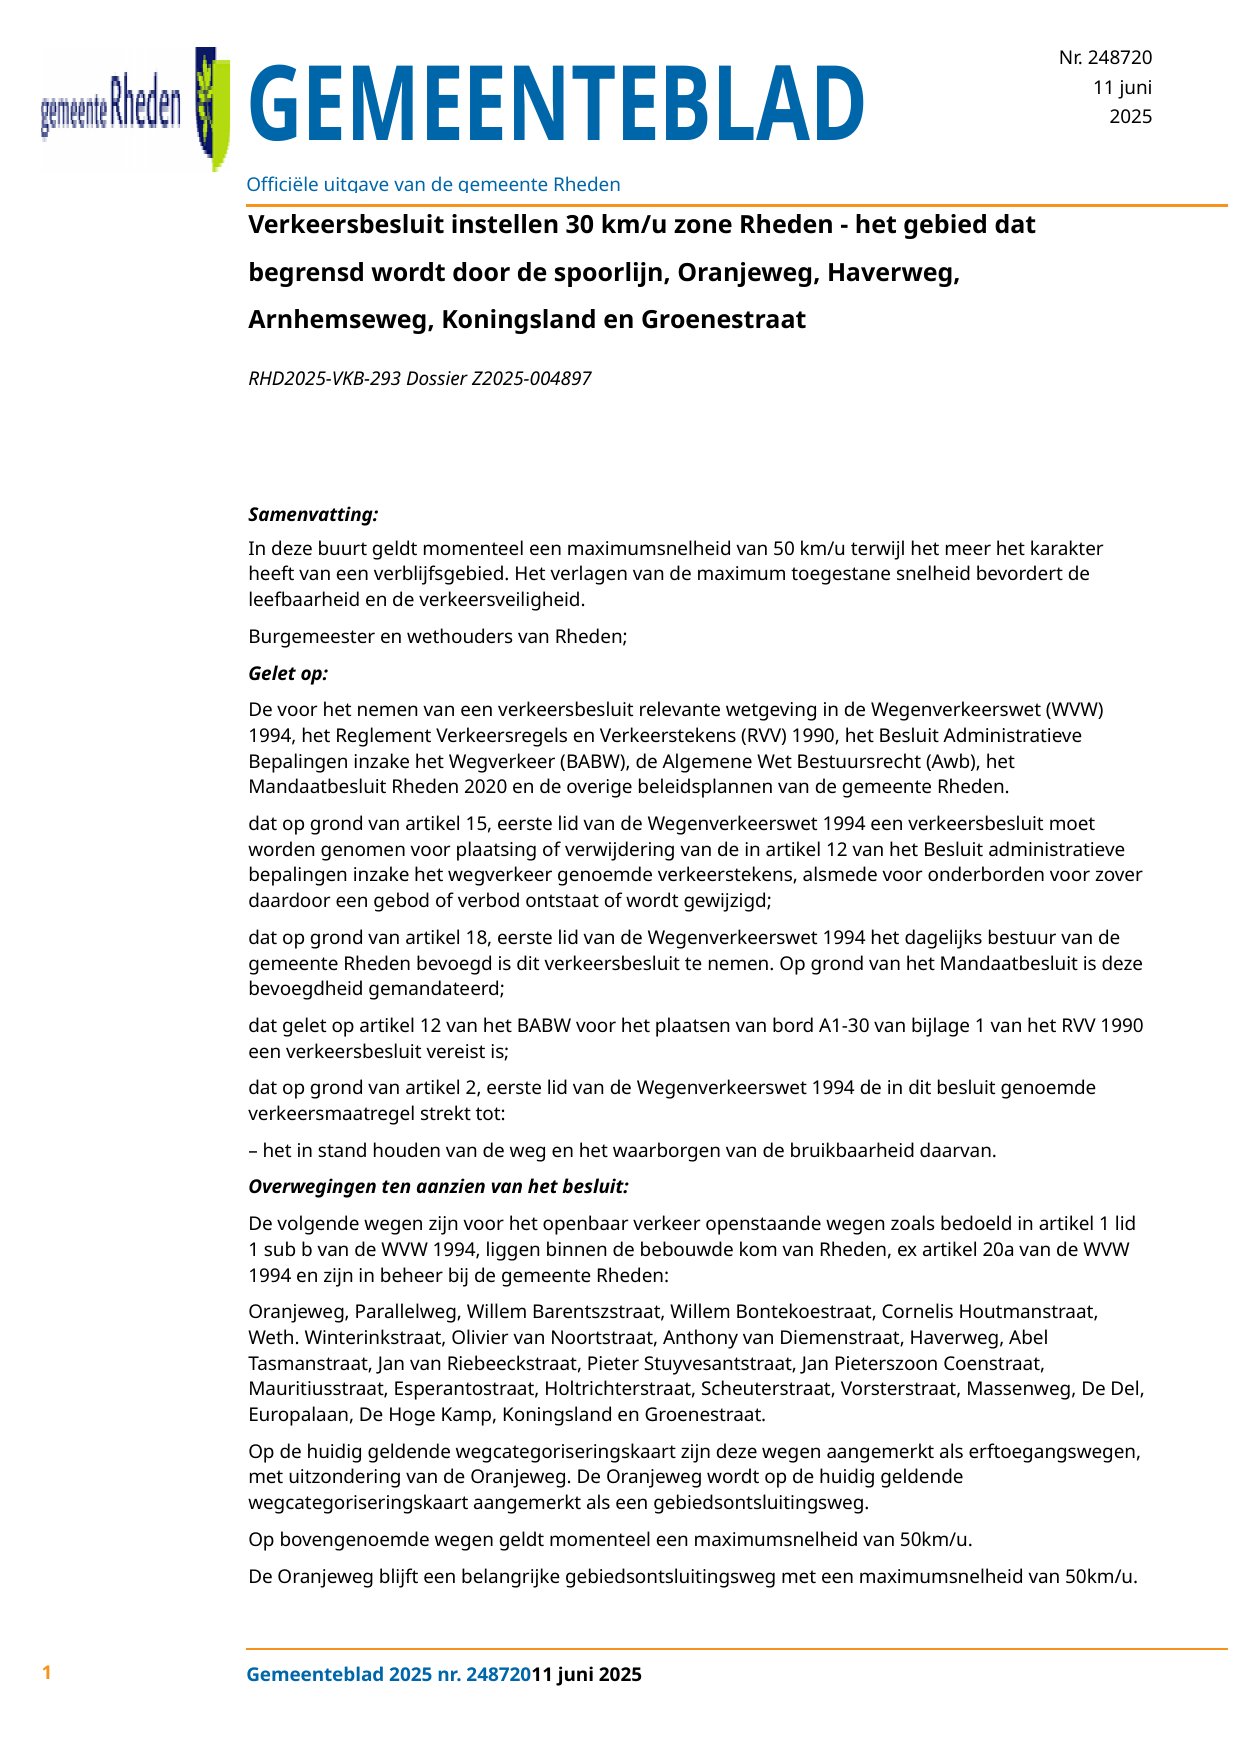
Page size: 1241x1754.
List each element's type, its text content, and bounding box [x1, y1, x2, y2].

text Op de huidig geldende wegcategoriseringskaart zijn deze wegen aangemerkt als erftoegangswegen, met uitzondering van de Oranjeweg. De Oranjeweg wordt op de huidig geldende wegcategoriseringskaart aangemerkt als een gebiedsontsluitingsweg. [248, 1438, 1152, 1515]
text Burgemeester en wethouders van Rheden; [248, 623, 1152, 649]
text In deze buurt geldt momenteel een maximumsnelheid van 50 km/u terwijl het meer het karakter heeft van een verblijfsgebied. Het verlagen van de maximum toegestane snelheid bevordert de leefbaarheid en de verkeersveiligheid. [248, 535, 1152, 612]
text dat op grond van artikel 18, eerste lid van de Wegenverkeerswet 1994 het dagelijks bestuur van de gemeente Rheden bevoegd is dit verkeersbesluit te nemen. Op grond van het Mandaatbesluit is deze bevoegdheid gemandateerd; [248, 924, 1152, 1001]
text Oranjeweg, Parallelweg, Willem Barentszstraat, Willem Bontekoestraat, Cornelis Houtmanstraat, Weth. Winterinkstraat, Olivier van Noortstraat, Anthony van Diemenstraat, Haverweg, Abel Tasmanstraat, Jan van Riebeeckstraat, Pieter Stuyvesantstraat, Jan Pieterszoon Coenstraat, Mauritiusstraat, Esperantostraat, Holtrichterstraat, Scheuterstraat, Vorsterstraat, Massenweg, De Del, Europalaan, De Hoge Kamp, Koningsland en Groenestraat. [248, 1298, 1152, 1427]
picture [41, 47, 231, 172]
text dat op grond van artikel 2, eerste lid van de Wegenverkeerswet 1994 de in dit besluit genoemde verkeersmaatregel strekt tot: [248, 1074, 1152, 1126]
text Gelet op: [248, 660, 1152, 685]
text Samenvatting: [248, 501, 1152, 527]
text Overwegingen ten aanzien van het besluit: [248, 1174, 1152, 1199]
text dat op grond van artikel 15, eerste lid van de Wegenverkeerswet 1994 een verkeersbesluit moet worden genomen voor plaatsing of verwijdering van de in artikel 12 van het Besluit administratieve bepalingen inzake het wegverkeer genoemde verkeerstekens, alsmede voor onderborden voor zover daardoor een gebod of verbod ontstaat of wordt gewijzigd; [248, 810, 1152, 913]
text De volgende wegen zijn voor het openbaar verkeer openstaande wegen zoals bedoeld in artikel 1 lid 1 sub b van de WVW 1994, liggen binnen de bebouwde kom van Rheden, ex artikel 20a van de WVW 1994 en zijn in beheer bij de gemeente Rheden: [248, 1210, 1152, 1287]
text De Oranjeweg blijft een belangrijke gebiedsontsluitingsweg met een maximumsnelheid van 50km/u. [248, 1563, 1152, 1588]
text De voor het nemen van een verkeersbesluit relevante wetgeving in de Wegenverkeerswet (WVW) 1994, het Reglement Verkeersregels en Verkeerstekens (RVV) 1990, het Besluit Administratieve Bepalingen inzake het Wegverkeer (BABW), de Algemene Wet Bestuursrecht (Awb), het Mandaatbesluit Rheden 2020 en de overige beleidsplannen van de gemeente Rheden. [248, 696, 1152, 799]
text RHD2025-VKB-293 Dossier Z2025-004897 [248, 366, 1152, 391]
text dat gelet op artikel 12 van het BABW voor het plaatsen van bord A1-30 van bijlage 1 van het RVV 1990 een verkeersbesluit vereist is; [248, 1012, 1152, 1064]
text Verkeersbesluit instellen 30 km/u zone Rheden - het gebied dat begrensd wordt door de spoorlijn, Oranjeweg, Haverweg, Arnhemseweg, Koningsland en Groenestraat [248, 207, 1152, 336]
text Op bovengenoemde wegen geldt momenteel een maximumsnelheid van 50km/u. [248, 1526, 1152, 1552]
text – het in stand houden van de weg en het waarborgen van de bruikbaarheid daarvan. [248, 1137, 1152, 1163]
